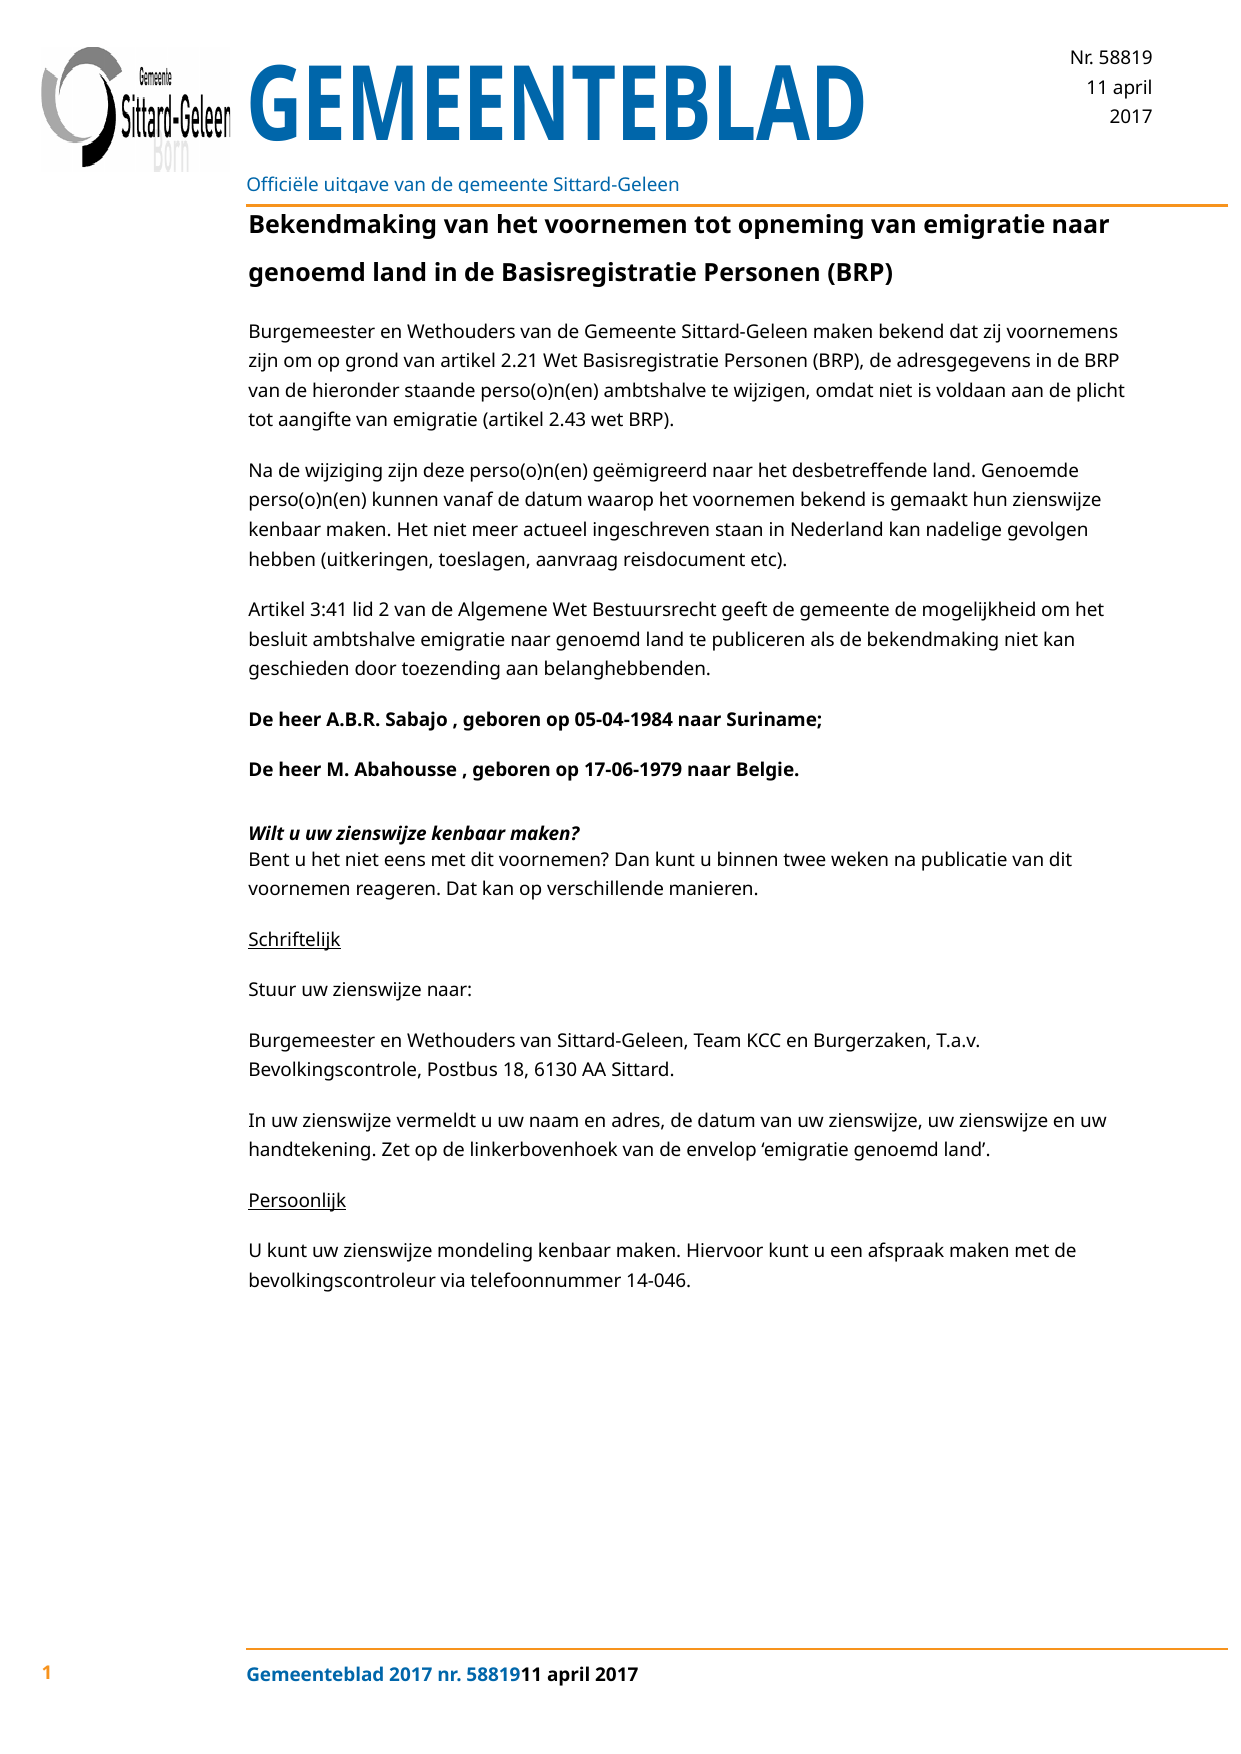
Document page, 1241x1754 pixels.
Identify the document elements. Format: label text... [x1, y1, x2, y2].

text Artikel 3:41 lid 2 van de Algemene Wet Bestuursrecht geeft de gemeente de mogelijkheid om het besluit ambtshalve emigratie naar genoemd land te publiceren als de bekendmaking niet kan geschieden door toezending aan belanghebbenden. [248, 596, 1152, 681]
text De heer A.B.R. Sabajo , geboren op 05-04-1984 naar Suriname; [248, 706, 1152, 732]
picture [41, 47, 231, 172]
text Persoonlijk [248, 1187, 1152, 1212]
text Na de wijziging zijn deze perso(o)n(en) geëmigreerd naar het desbetreffende land. Genoemde perso(o)n(en) kunnen vanaf de datum waarop het voornemen bekend is gemaakt hun zienswijze kenbaar maken. Het niet meer actueel ingeschreven staan in Nederland kan nadelige gevolgen hebben (uitkeringen, toeslagen, aanvraag reisdocument etc). [248, 457, 1152, 572]
text Bekendmaking van het voornemen tot opneming van emigratie naar genoemd land in de Basisregistratie Personen (BRP) [248, 207, 1152, 288]
text In uw zienswijze vermeldt u uw naam en adres, de datum van uw zienswijze, uw zienswijze en uw handtekening. Zet op de linkerbovenhoek van de envelop ‘emigratie genoemd land’. [248, 1107, 1152, 1162]
text Burgemeester en Wethouders van de Gemeente Sittard-Geleen maken bekend dat zij voornemens zijn om op grond van artikel 2.21 Wet Basisregistratie Personen (BRP), de adresgegevens in de BRP van de hieronder staande perso(o)n(en) ambtshalve te wijzigen, omdat niet is voldaan aan de plicht tot aangifte van emigratie (artikel 2.43 wet BRP). [248, 318, 1152, 432]
text De heer M. Abahousse , geboren op 17-06-1979 naar Belgie. [248, 756, 1152, 782]
text Stuur uw zienswijze naar: [248, 976, 1152, 1002]
text Schriftelijk [248, 926, 1152, 952]
text Bent u het niet eens met dit voornemen? Dan kunt u binnen twee weken na publicatie van dit voornemen reageren. Dat kan op verschillende manieren. [248, 846, 1152, 901]
text Burgemeester en Wethouders van Sittard-Geleen, Team KCC en Burgerzaken, T.a.v. Bevolkingscontrole, Postbus 18, 6130 AA Sittard. [248, 1027, 1152, 1082]
text U kunt uw zienswijze mondeling kenbaar maken. Hiervoor kunt u een afspraak maken met de bevolkingscontroleur via telefoonnummer 14-046. [248, 1237, 1152, 1292]
text Wilt u uw zienswijze kenbaar maken? [248, 820, 1152, 846]
